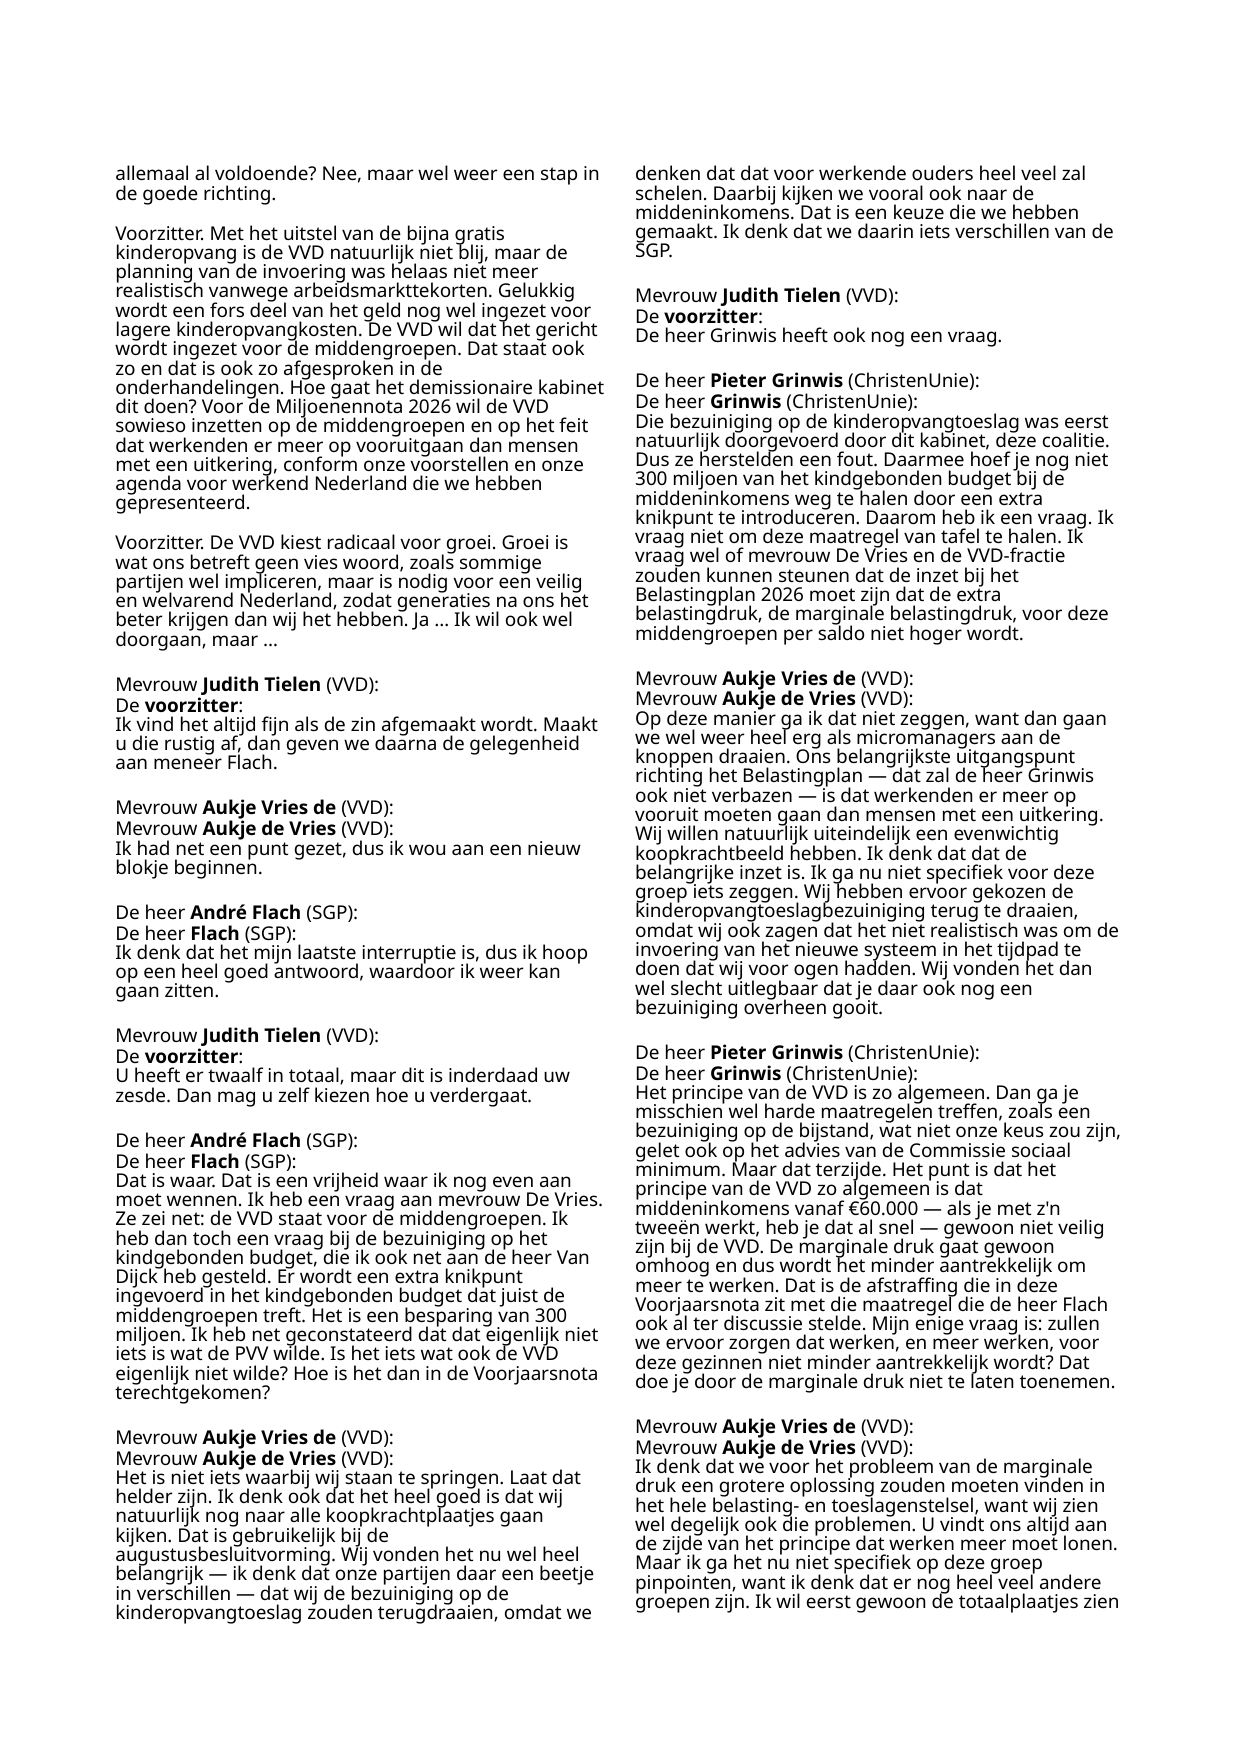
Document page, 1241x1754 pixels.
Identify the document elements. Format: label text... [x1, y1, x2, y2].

text denken dat dat voor werkende ouders heel veel zal schelen. Daarbij kijken we vooral ook naar de middeninkomens. Dat is een keuze die we hebben gemaakt. Ik denk dat we daarin iets verschillen van de SGP. [635, 165, 1125, 262]
text Mevrouw Aukje de Vries (VVD): [635, 690, 1125, 710]
text Voorzitter. Met het uitstel van de bijna gratis kinderopvang is de VVD natuurlijk niet blij, maar de planning van de invoering was helaas niet meer realistisch vanwege arbeidsmarkttekorten. Gelukkig wordt een fors deel van het geld nog wel ingezet voor lagere kinderopvangkosten. De VVD wil dat het gericht wordt ingezet voor de middengroepen. Dat staat ook zo en dat is ook zo afgesproken in de onderhandelingen. Hoe gaat het demissionaire kabinet dit doen? Voor de Miljoenennota 2026 wil de VVD sowieso inzetten op de middengroepen en op het feit dat werkenden er meer op vooruitgaan dan mensen met een uitkering, conform onze voorstellen en onze agenda voor werkend Nederland die we hebben gepresenteerd. [115, 224, 605, 514]
text Mevrouw Aukje Vries de (VVD): [635, 665, 1125, 690]
text Op deze manier ga ik dat niet zeggen, want dan gaan we wel weer heel erg als micromanagers aan de knoppen draaien. Ons belangrijkste uitgangspunt richting het Belastingplan — dat zal de heer Grinwis ook niet verbazen — is dat werkenden er meer op vooruit moeten gaan dan mensen met een uitkering. Wij willen natuurlijk uiteindelijk een evenwichtig koopkrachtbeeld hebben. Ik denk dat dat de belangrijke inzet is. Ik ga nu niet specifiek voor deze groep iets zeggen. Wij hebben ervoor gekozen de kinderopvangtoeslagbezuiniging terug te draaien, omdat wij ook zagen dat het niet realistisch was om de invoering van het nieuwe systeem in het tijdpad te doen dat wij voor ogen hadden. Wij vonden het dan wel slecht uitlegbaar dat je daar ook nog een bezuiniging overheen gooit. [635, 710, 1125, 1018]
text Het is niet iets waarbij wij staan te springen. Laat dat helder zijn. Ik denk ook dat het heel goed is dat wij natuurlijk nog naar alle koopkrachtplaatjes gaan kijken. Dat is gebruikelijk bij de augustusbesluitvorming. Wij vonden het nu wel heel belangrijk — ik denk dat onze partijen daar een beetje in verschillen — dat wij de bezuiniging op de kinderopvangtoeslag zouden terugdraaien, omdat we [115, 1469, 605, 1623]
text Mevrouw Aukje Vries de (VVD): [115, 1424, 605, 1450]
text Voorzitter. De VVD kiest radicaal voor groei. Groei is wat ons betreft geen vies woord, zoals sommige partijen wel impliceren, maar is nodig voor een veilig en welvarend Nederland, zodat generaties na ons het beter krijgen dan wij het hebben. Ja … Ik wil ook wel doorgaan, maar … [115, 534, 605, 650]
text De heer André Flach (SGP): [115, 1127, 605, 1153]
text De heer Grinwis heeft ook nog een vraag. [635, 327, 1125, 347]
text De voorzitter: [635, 308, 1125, 327]
text Dat is waar. Dat is een vrijheid waar ik nog even aan moet wennen. Ik heb een vraag aan mevrouw De Vries. Ze zei net: de VVD staat voor de middengroepen. Ik heb dan toch een vraag bij de bezuiniging op het kindgebonden budget, die ik ook net aan de heer Van Dijck heb gesteld. Er wordt een extra knikpunt ingevoerd in het kindgebonden budget dat juist de middengroepen treft. Het is een besparing van 300 miljoen. Ik heb net geconstateerd dat dat eigenlijk niet iets is wat de PVV wilde. Is het iets wat ook de VVD eigenlijk niet wilde? Hoe is het dan in de Voorjaarsnota terechtgekomen? [115, 1172, 605, 1403]
text Mevrouw Aukje Vries de (VVD): [635, 1413, 1125, 1439]
text De voorzitter: [115, 697, 605, 716]
text De heer André Flach (SGP): [115, 899, 605, 924]
text De heer Pieter Grinwis (ChristenUnie): [635, 368, 1125, 393]
text De heer Grinwis (ChristenUnie): [635, 393, 1125, 413]
text Mevrouw Aukje Vries de (VVD): [115, 794, 605, 820]
text Mevrouw Judith Tielen (VVD): [635, 282, 1125, 308]
text De heer Flach (SGP): [115, 924, 605, 944]
text Mevrouw Aukje de Vries (VVD): [115, 1450, 605, 1469]
text U heeft er twaalf in totaal, maar dit is inderdaad uw zesde. Dan mag u zelf kiezen hoe u verdergaat. [115, 1067, 605, 1106]
text De heer Grinwis (ChristenUnie): [635, 1064, 1125, 1084]
text allemaal al voldoende? Nee, maar wel weer een stap in de goede richting. [115, 165, 605, 204]
text Het principe van de VVD is zo algemeen. Dan ga je misschien wel harde maatregelen treffen, zoals een bezuiniging op de bijstand, wat niet onze keus zou zijn, gelet ook op het advies van de Commissie sociaal minimum. Maar dat terzijde. Het punt is dat het principe van de VVD zo algemeen is dat middeninkomens vanaf €60.000 — als je met z'n tweeën werkt, heb je dat al snel — gewoon niet veilig zijn bij de VVD. De marginale druk gaat gewoon omhoog en dus wordt het minder aantrekkelijk om meer te werken. Dat is de afstraffing die in deze Voorjaarsnota zit met die maatregel die de heer Flach ook al ter discussie stelde. Mijn enige vraag is: zullen we ervoor zorgen dat werken, en meer werken, voor deze gezinnen niet minder aantrekkelijk wordt? Dat doe je door de marginale druk niet te laten toenemen. [635, 1084, 1125, 1392]
text Die bezuiniging op de kinderopvangtoeslag was eerst natuurlijk doorgevoerd door dit kabinet, deze coalitie. Dus ze herstelden een fout. Daarmee hoef je nog niet 300 miljoen van het kindgebonden budget bij de middeninkomens weg te halen door een extra knikpunt te introduceren. Daarom heb ik een vraag. Ik vraag niet om deze maatregel van tafel te halen. Ik vraag wel of mevrouw De Vries en de VVD-fractie zouden kunnen steunen dat de inzet bij het Belastingplan 2026 moet zijn dat de extra belastingdruk, de marginale belastingdruk, voor deze middengroepen per saldo niet hoger wordt. [635, 413, 1125, 644]
text Ik denk dat we voor het probleem van de marginale druk een grotere oplossing zouden moeten vinden in het hele belasting- en toeslagenstelsel, want wij zien wel degelijk ook die problemen. U vindt ons altijd aan de zijde van het principe dat werken meer moet lonen. Maar ik ga het nu niet specifiek op deze groep pinpointen, want ik denk dat er nog heel veel andere groepen zijn. Ik wil eerst gewoon de totaalplaatjes zien [635, 1458, 1125, 1612]
text De heer Flach (SGP): [115, 1153, 605, 1172]
text Mevrouw Aukje de Vries (VVD): [115, 820, 605, 839]
text Ik had net een punt gezet, dus ik wou aan een nieuw blokje beginnen. [115, 839, 605, 878]
text Mevrouw Judith Tielen (VVD): [115, 671, 605, 697]
text Ik denk dat het mijn laatste interruptie is, dus ik hoop op een heel goed antwoord, waardoor ik weer kan gaan zitten. [115, 944, 605, 1002]
text Ik vind het altijd fijn als de zin afgemaakt wordt. Maakt u die rustig af, dan geven we daarna de gelegenheid aan meneer Flach. [115, 716, 605, 774]
text Mevrouw Judith Tielen (VVD): [115, 1022, 605, 1048]
text Mevrouw Aukje de Vries (VVD): [635, 1439, 1125, 1458]
text De heer Pieter Grinwis (ChristenUnie): [635, 1039, 1125, 1064]
text De voorzitter: [115, 1048, 605, 1067]
